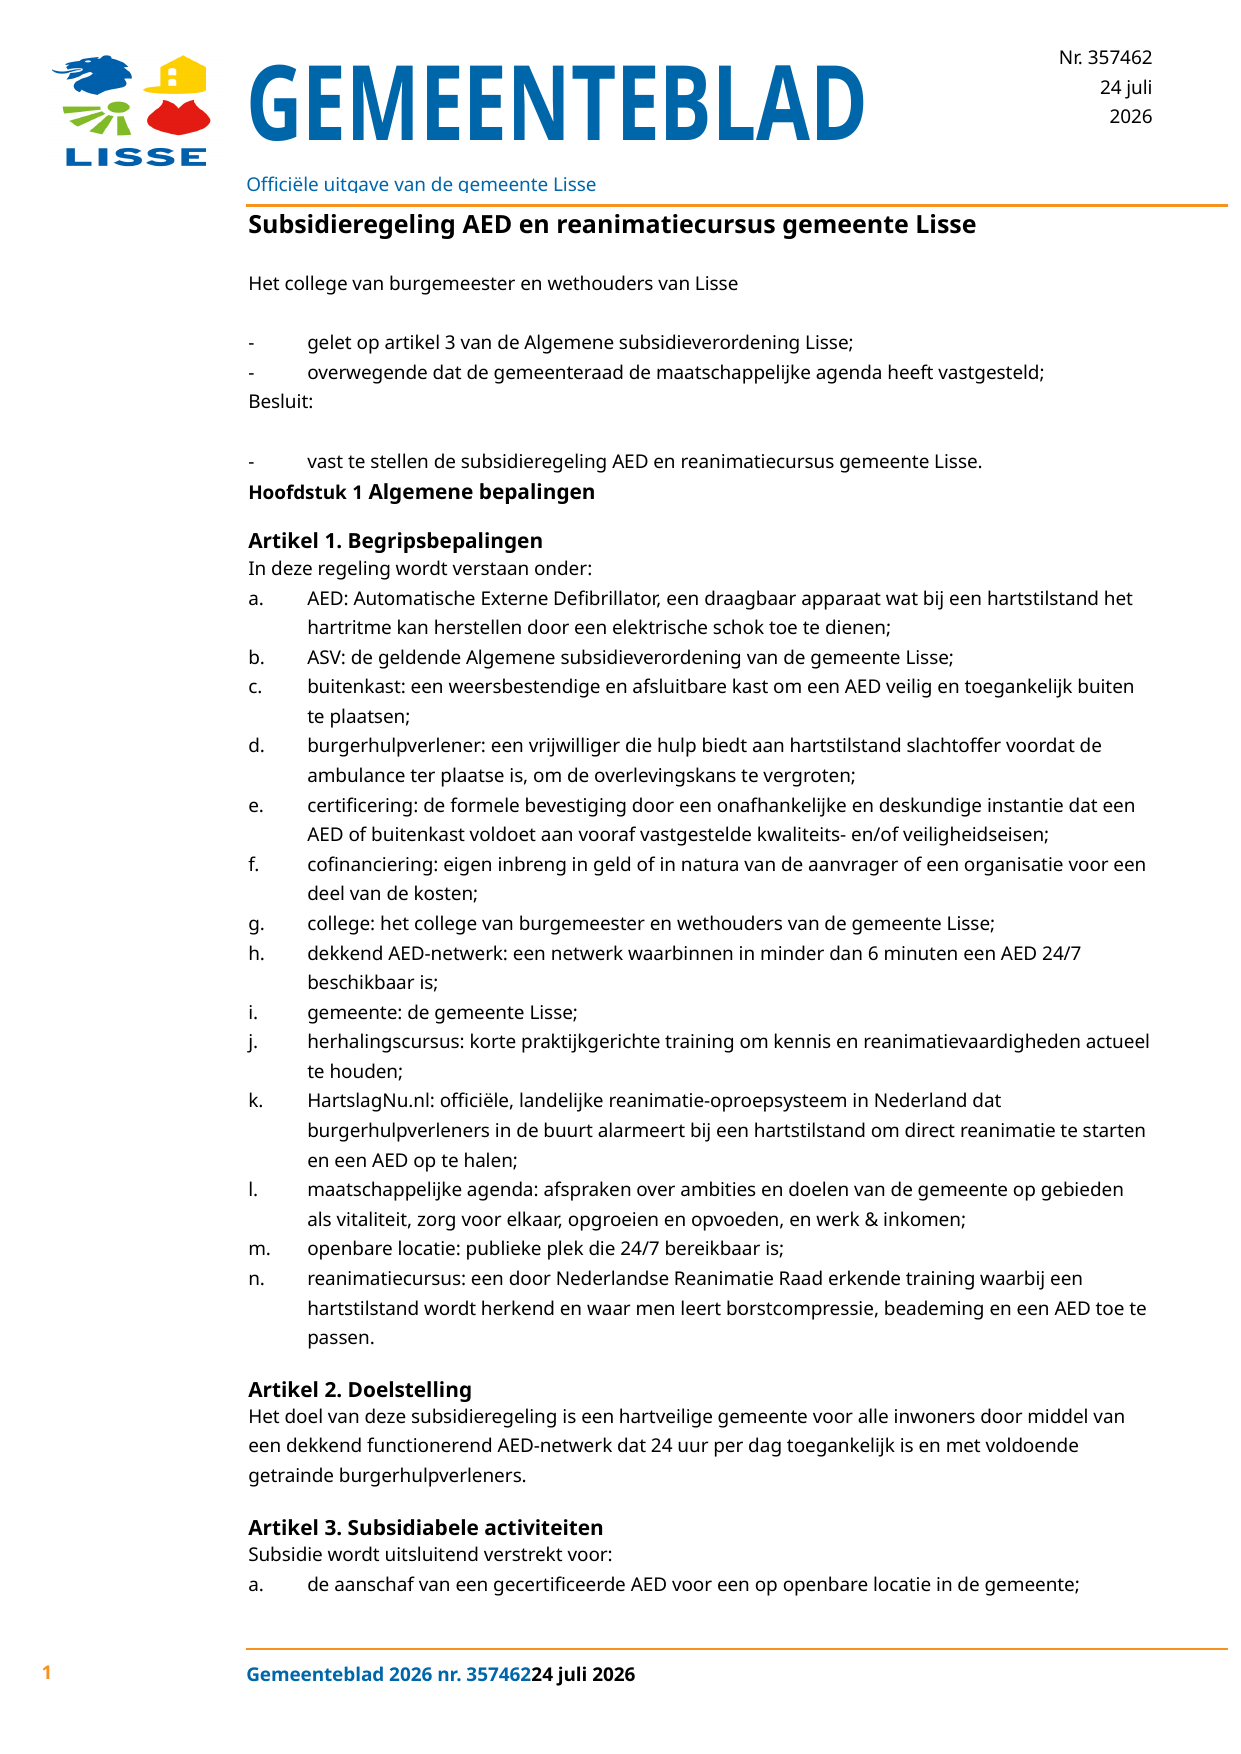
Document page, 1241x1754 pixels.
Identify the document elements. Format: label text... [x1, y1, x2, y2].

text Subsidieregeling AED en reanimatiecursus gemeente Lisse [248, 207, 1152, 241]
text In deze regeling wordt verstaan onder: [248, 555, 1152, 581]
list cofinanciering: eigen inbreng in geld of in natura van de aanvrager of een organisatie voor een deel van de kosten; [248, 851, 1152, 906]
list overwegende dat de gemeenteraad de maatschappelijke agenda heeft vastgesteld; [248, 359, 1152, 385]
list gelet op artikel 3 van de Algemene subsidieverordening Lisse; [248, 329, 1152, 355]
list ASV: de geldende Algemene subsidieverordening van de gemeente Lisse; [248, 644, 1152, 669]
list buitenkast: een weersbestendige en afsluitbare kast om een AED veilig en toegankelijk buiten te plaatsen; [248, 673, 1152, 729]
list AED: Automatische Externe Defibrillator, een draagbaar apparaat wat bij een hartstilstand het hartritme kan herstellen door een elektrische schok toe te dienen; [248, 585, 1152, 640]
text Hoofdstuk 1 Algemene bepalingen [248, 477, 1152, 506]
list certificering: de formele bevestiging door een onafhankelijke en deskundige instantie dat een AED of buitenkast voldoet aan vooraf vastgestelde kwaliteits- en/of veiligheidseisen; [248, 792, 1152, 847]
list dekkend AED-netwerk: een netwerk waarbinnen in minder dan 6 minuten een AED 24/7 beschikbaar is; [248, 940, 1152, 995]
picture [41, 47, 231, 172]
text Subsidie wordt uitsluitend verstrekt voor: [248, 1541, 1152, 1567]
list reanimatiecursus: een door Nederlandse Reanimatie Raad erkende training waarbij een hartstilstand wordt herkend en waar men leert borstcompressie, beademing en een AED toe te passen. [248, 1265, 1152, 1350]
list maatschappelijke agenda: afspraken over ambities en doelen van de gemeente op gebieden als vitaliteit, zorg voor elkaar, opgroeien en opvoeden, en werk & inkomen; [248, 1176, 1152, 1232]
text Het college van burgemeester en wethouders van Lisse [248, 270, 1152, 296]
list de aanschaf van een gecertificeerde AED voor een op openbare locatie in de gemeente; [248, 1571, 1152, 1596]
text Artikel 1. Begripsbepalingen [248, 527, 1152, 555]
text Het doel van deze subsidieregeling is een hartveilige gemeente voor alle inwoners door middel van een dekkend functionerend AED-netwerk dat 24 uur per dag toegankelijk is en met voldoende getrainde burgerhulpverleners. [248, 1403, 1152, 1488]
list gemeente: de gemeente Lisse; [248, 999, 1152, 1024]
list vast te stellen de subsidieregeling AED en reanimatiecursus gemeente Lisse. [248, 448, 1152, 473]
list college: het college van burgemeester en wethouders van de gemeente Lisse; [248, 910, 1152, 936]
list herhalingscursus: korte praktijkgerichte training om kennis en reanimatievaardigheden actueel te houden; [248, 1028, 1152, 1084]
list HartslagNu.nl: officiële, landelijke reanimatie-oproepsysteem in Nederland dat burgerhulpverleners in de buurt alarmeert bij een hartstilstand om direct reanimatie te starten en een AED op te halen; [248, 1088, 1152, 1172]
list openbare locatie: publieke plek die 24/7 bereikbaar is; [248, 1236, 1152, 1261]
text Besluit: [248, 389, 1152, 414]
text Artikel 2. Doelstelling [248, 1375, 1152, 1403]
text Artikel 3. Subsidiabele activiteiten [248, 1513, 1152, 1541]
list burgerhulpverlener: een vrijwilliger die hulp biedt aan hartstilstand slachtoffer voordat de ambulance ter plaatse is, om de overlevingskans te vergroten; [248, 733, 1152, 788]
